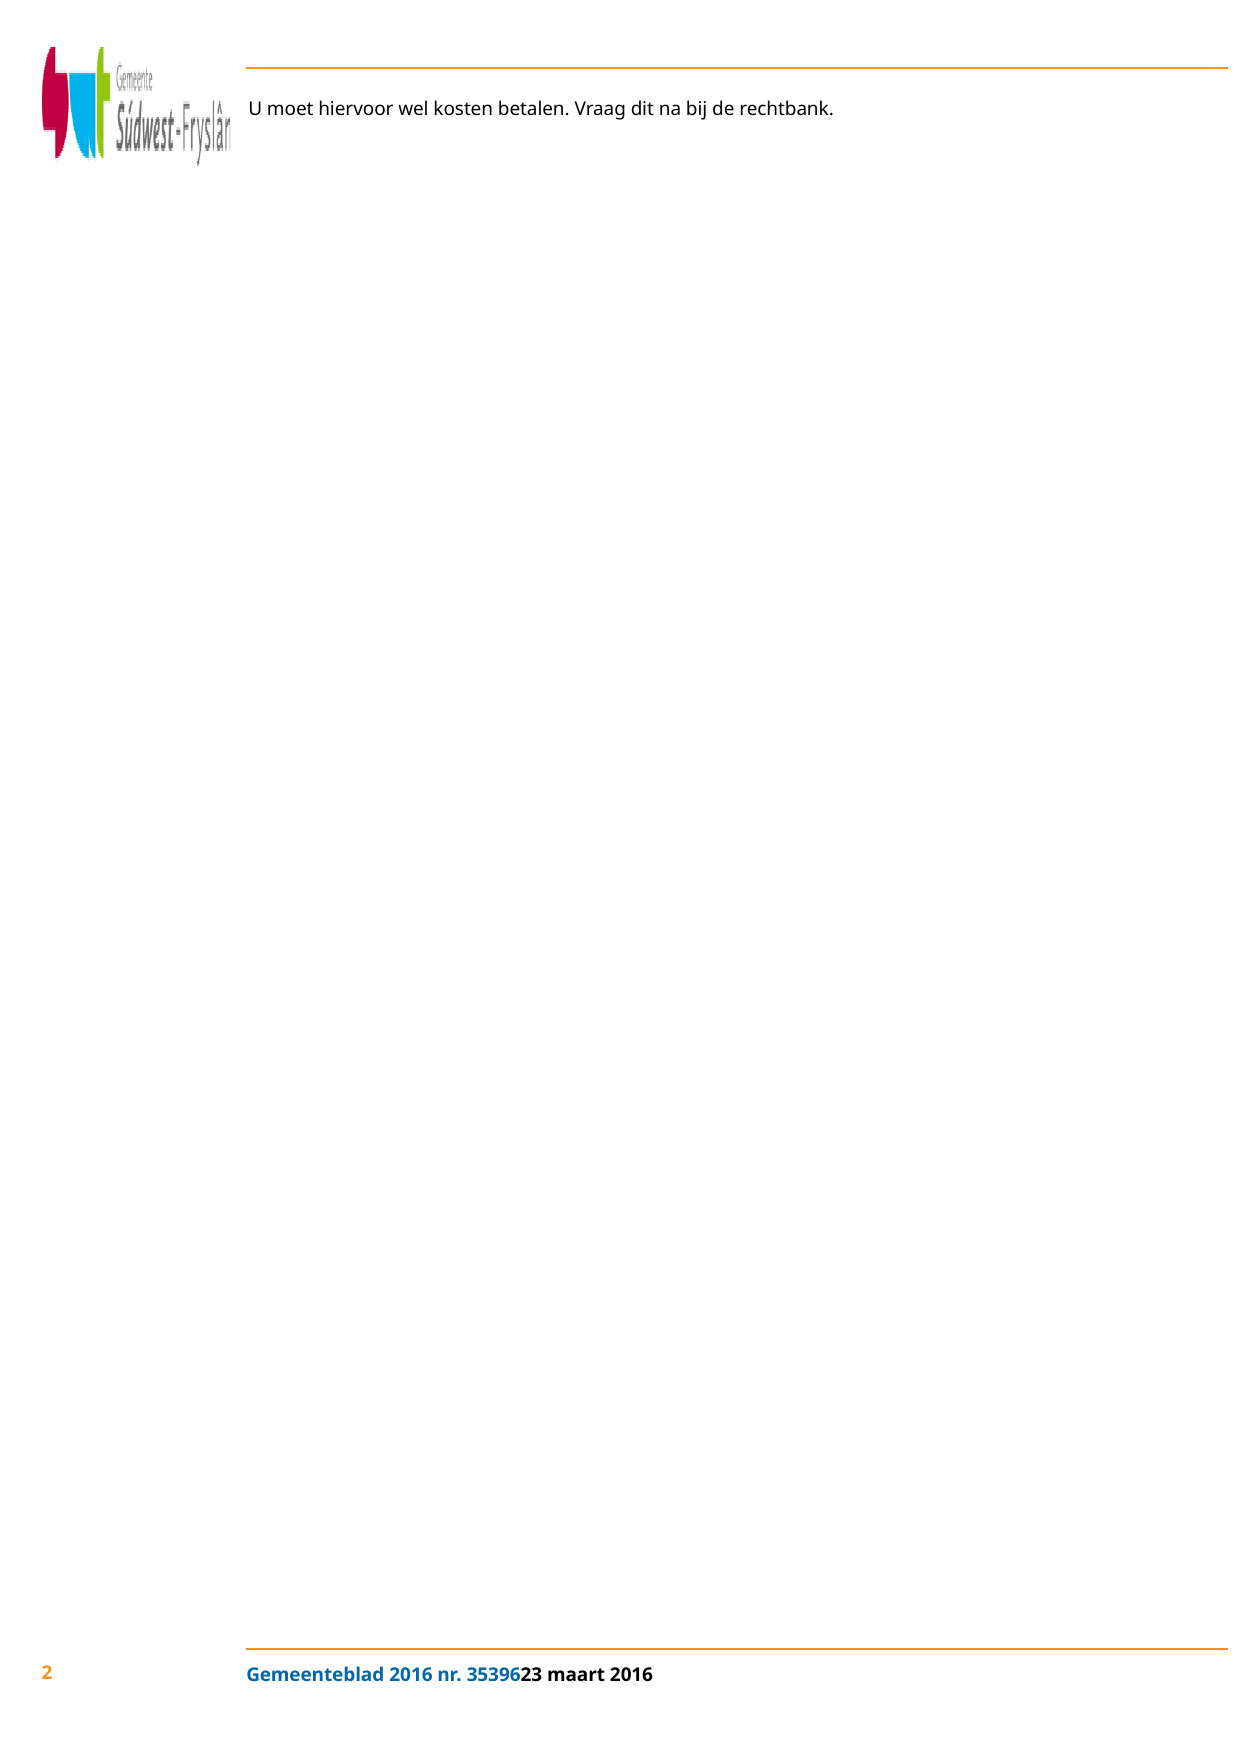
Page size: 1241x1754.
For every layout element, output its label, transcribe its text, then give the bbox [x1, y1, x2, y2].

picture [41, 47, 231, 172]
text U moet hiervoor wel kosten betalen. Vraag dit na bij de rechtbank. [248, 95, 1152, 121]
